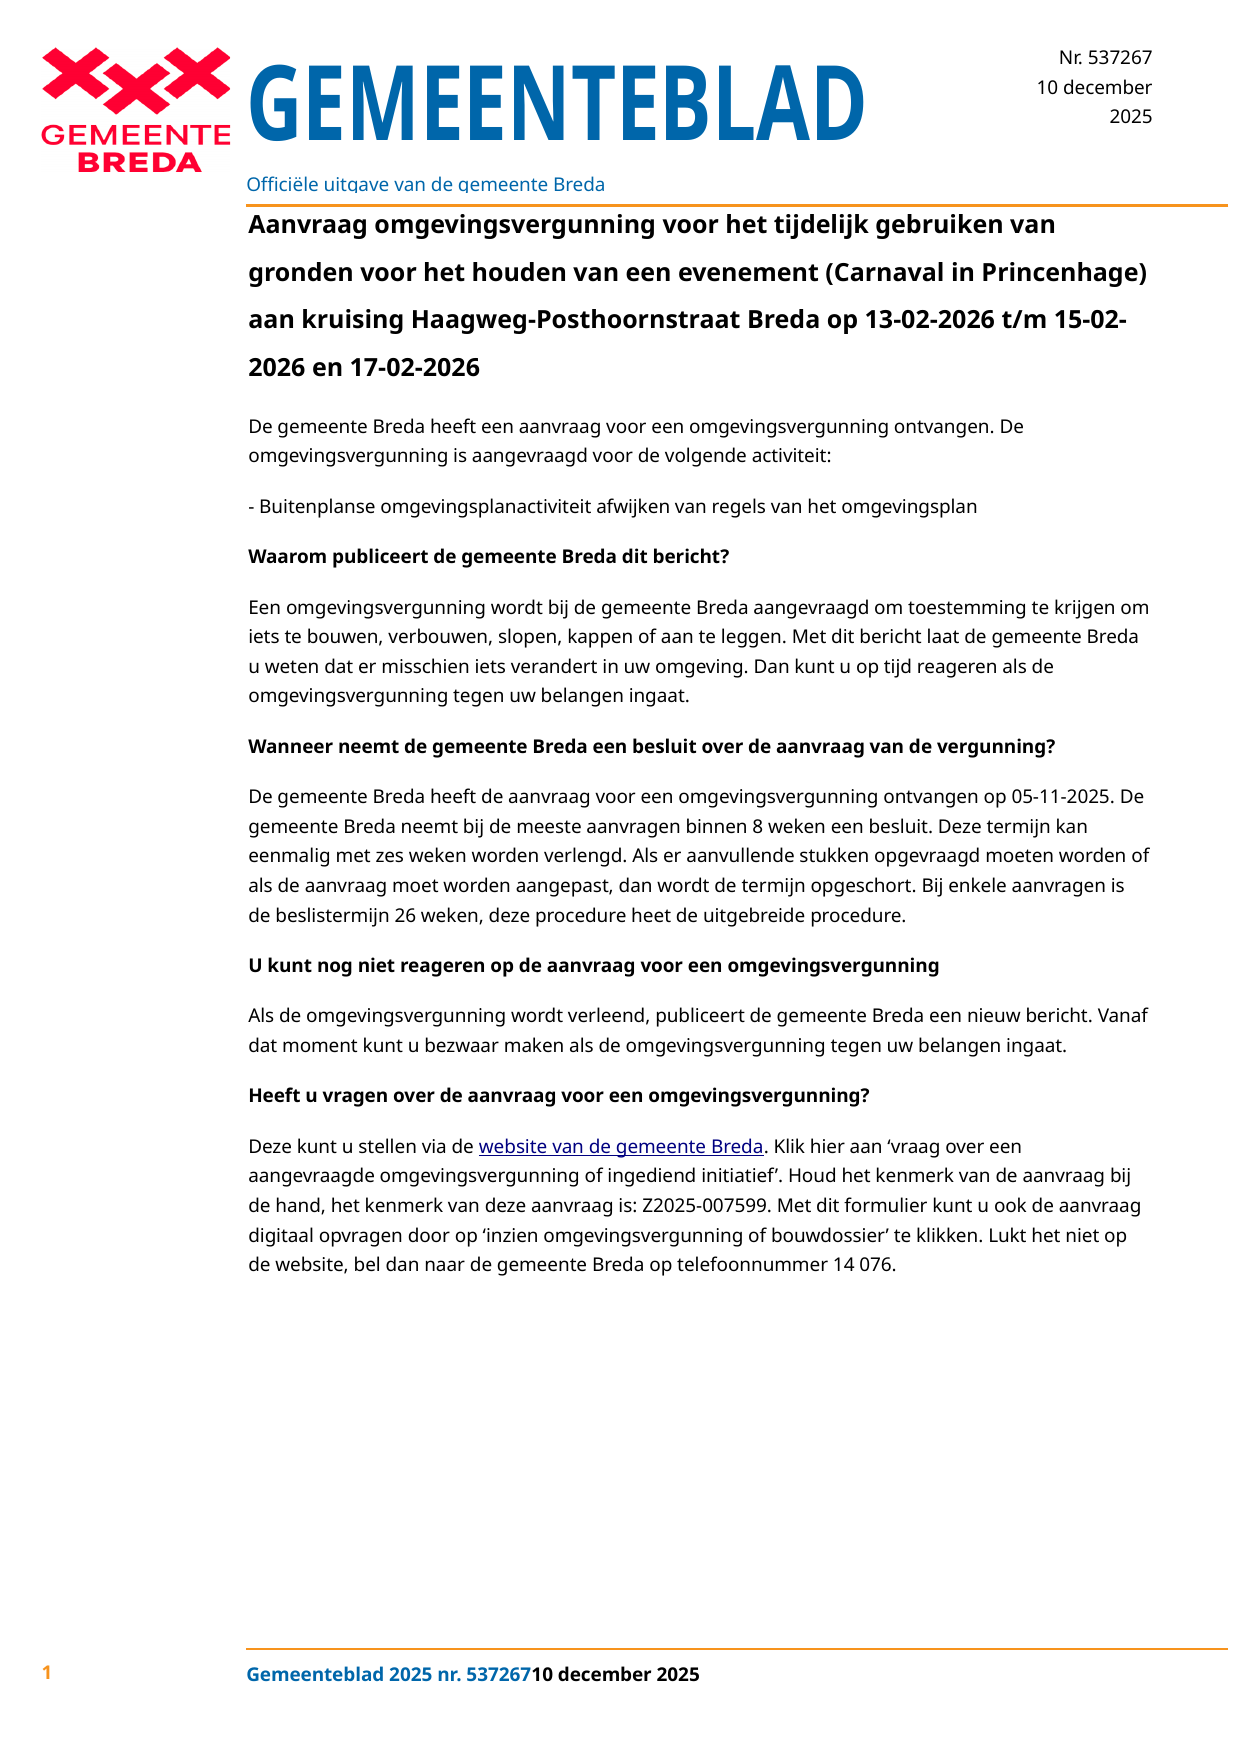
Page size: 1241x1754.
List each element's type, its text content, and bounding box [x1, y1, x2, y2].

text De gemeente Breda heeft de aanvraag voor een omgevingsvergunning ontvangen op 05-11-2025. De gemeente Breda neemt bij de meeste aanvragen binnen 8 weken een besluit. Deze termijn kan eenmalig met zes weken worden verlengd. Als er aanvullende stukken opgevraagd moeten worden of als de aanvraag moet worden aangepast, dan wordt de termijn opgeschort. Bij enkele aanvragen is de beslistermijn 26 weken, deze procedure heet de uitgebreide procedure. [248, 783, 1152, 928]
text U kunt nog niet reageren op de aanvraag voor een omgevingsvergunning [248, 952, 1152, 978]
text Deze kunt u stellen via de website van de gemeente Breda. Klik hier aan ‘vraag over een aangevraagde omgevingsvergunning of ingediend initiatief’. Houd het kenmerk van de aanvraag bij de hand, het kenmerk van deze aanvraag is: Z2025-007599. Met dit formulier kunt u ook de aanvraag digitaal opvragen door op ‘inzien omgevingsvergunning of bouwdossier’ te klikken. Lukt het niet op de website, bel dan naar de gemeente Breda op telefoonnummer 14 076. [248, 1133, 1152, 1277]
text Een omgevingsvergunning wordt bij de gemeente Breda aangevraagd om toestemming te krijgen om iets te bouwen, verbouwen, slopen, kappen of aan te leggen. Met dit bericht laat de gemeente Breda u weten dat er misschien iets verandert in uw omgeving. Dan kunt u op tijd reageren als de omgevingsvergunning tegen uw belangen ingaat. [248, 594, 1152, 708]
text Aanvraag omgevingsvergunning voor het tijdelijk gebruiken van gronden voor het houden van een evenement (Carnaval in Princenhage) aan kruising Haagweg-Posthoornstraat Breda op 13-02-2026 t/m 15-02-2026 en 17-02-2026 [248, 207, 1152, 384]
text De gemeente Breda heeft een aanvraag voor een omgevingsvergunning ontvangen. De omgevingsvergunning is aangevraagd voor de volgende activiteit: [248, 413, 1152, 468]
picture [41, 47, 231, 172]
text - Buitenplanse omgevingsplanactiviteit afwijken van regels van het omgevingsplan [248, 493, 1152, 519]
text Waarom publiceert de gemeente Breda dit bericht? [248, 543, 1152, 569]
text Wanneer neemt de gemeente Breda een besluit over de aanvraag van de vergunning? [248, 733, 1152, 759]
text Als de omgevingsvergunning wordt verleend, publiceert de gemeente Breda een nieuw bericht. Vanaf dat moment kunt u bezwaar maken als de omgevingsvergunning tegen uw belangen ingaat. [248, 1003, 1152, 1058]
text Heeft u vragen over de aanvraag voor een omgevingsvergunning? [248, 1083, 1152, 1108]
